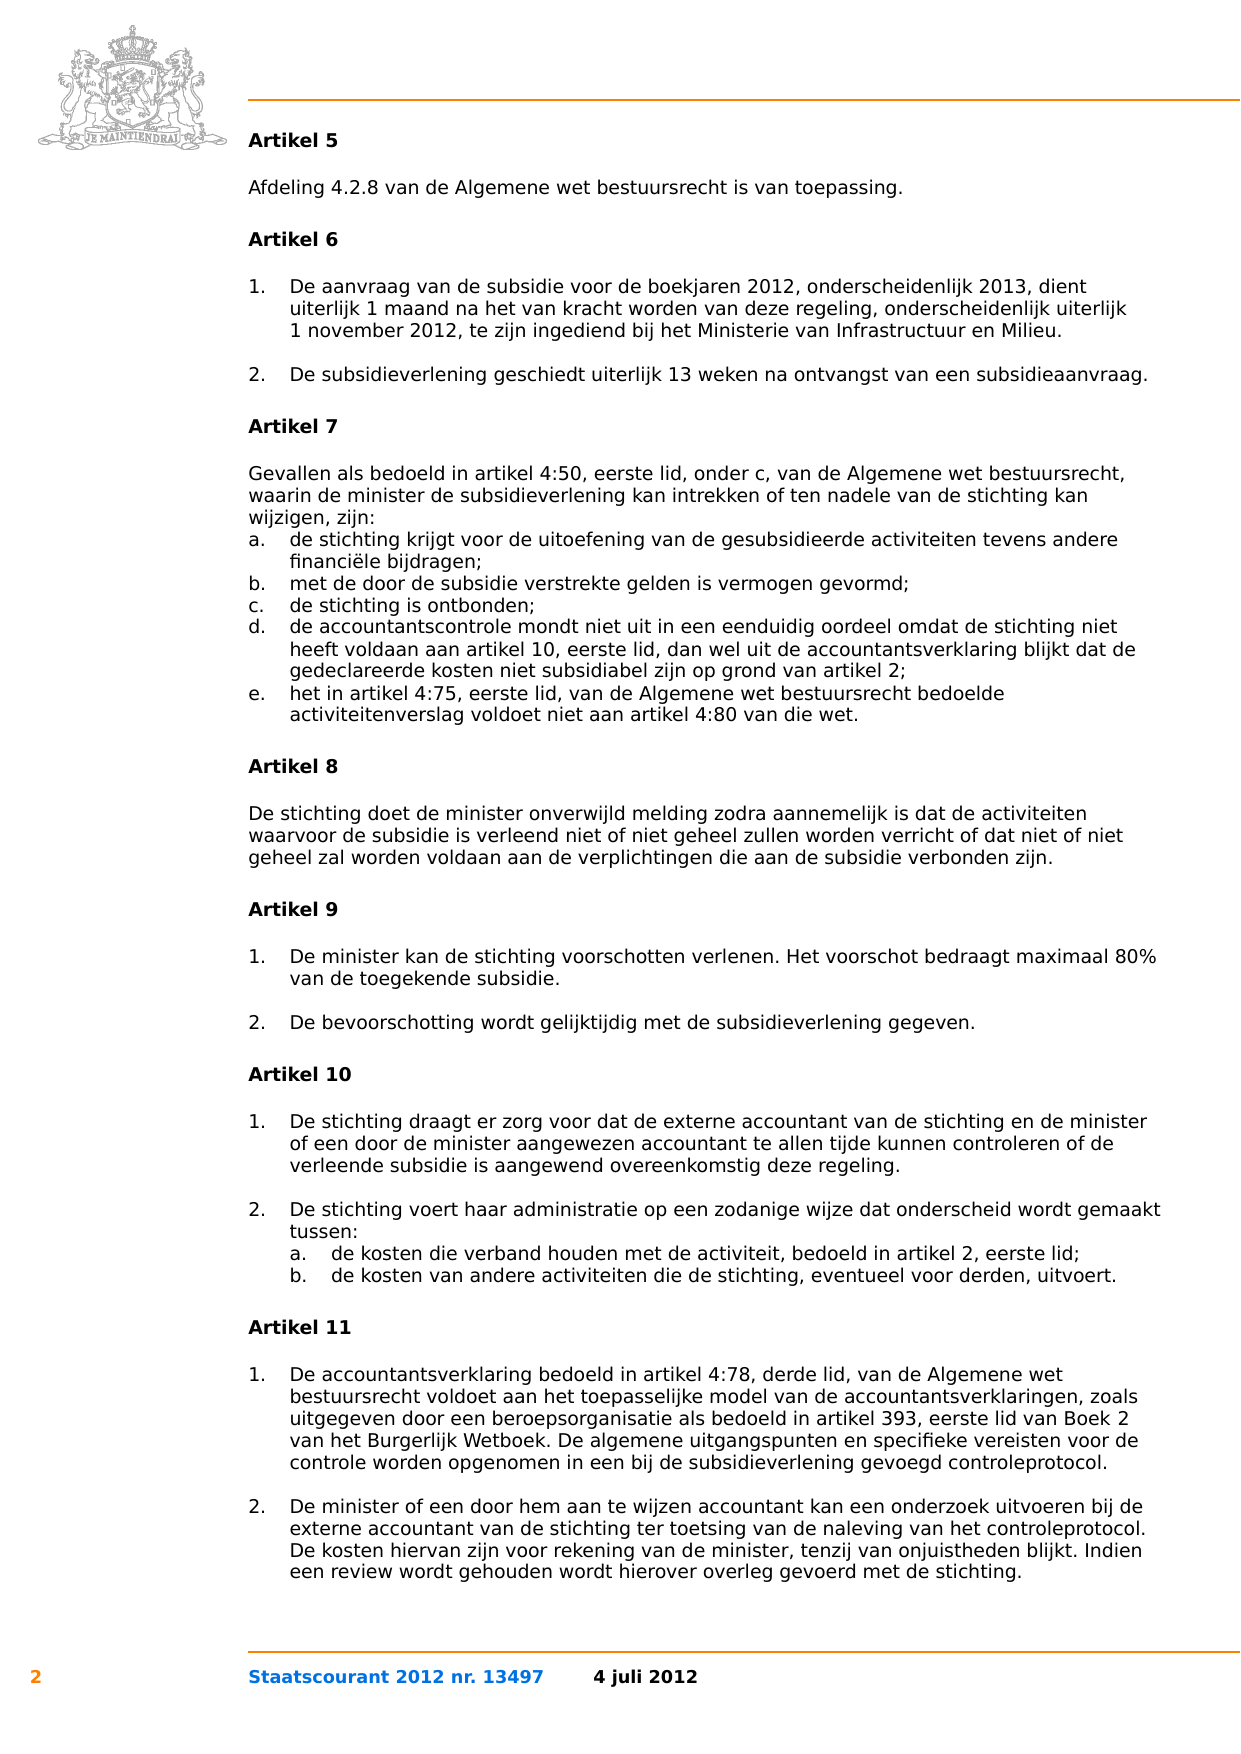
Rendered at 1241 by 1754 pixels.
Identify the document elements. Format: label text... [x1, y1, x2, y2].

subtitle Artikel 6 [248, 229, 1163, 251]
text b. de kosten van andere activiteiten die de stichting, eventueel voor derden, uitvoert. [289, 1265, 1163, 1287]
subtitle Artikel 9 [248, 899, 1163, 921]
text e. het in artikel 4:75, eerste lid, van de Algemene wet bestuursrecht bedoelde activiteitenverslag voldoet niet aan artikel 4:80 van die wet. [248, 682, 1163, 726]
text a. de stichting krijgt voor de uitoefening van de gesubsidieerde activiteiten tevens andere financiële bijdragen; [248, 528, 1163, 572]
subtitle Artikel 8 [248, 756, 1163, 778]
text c. de stichting is ontbonden; [248, 594, 1163, 616]
subtitle Artikel 10 [248, 1064, 1163, 1086]
picture [38, 25, 227, 150]
text 2. De minister of een door hem aan te wijzen accountant kan een onderzoek uitvoeren bij de externe accountant van de stichting ter toetsing van de naleving van het controleprotocol. De kosten hiervan zijn voor rekening van de minister, tenzij van onjuistheden blijkt. Indien een review wordt gehouden wordt hierover overleg gevoerd met de stichting. [248, 1496, 1163, 1583]
text 1. De minister kan de stichting voorschotten verlenen. Het voorschot bedraagt maximaal 80% van de toegekende subsidie. [248, 946, 1163, 990]
subtitle Artikel 7 [248, 416, 1163, 438]
subtitle Artikel 11 [248, 1317, 1163, 1339]
text Gevallen als bedoeld in artikel 4:50, eerste lid, onder c, van de Algemene wet bestuursrecht, waarin de minister de subsidieverlening kan intrekken of ten nadele van de stichting kan wijzigen, zijn: [248, 463, 1163, 528]
text Afdeling 4.2.8 van de Algemene wet bestuursrecht is van toepassing. [248, 177, 1163, 199]
text d. de accountantscontrole mondt niet uit in een eenduidig oordeel omdat de stichting niet heeft voldaan aan artikel 10, eerste lid, dan wel uit de accountantsverklaring blijkt dat de gedeclareerde kosten niet subsidiabel zijn op grond van artikel 2; [248, 616, 1163, 682]
text De stichting doet de minister onverwijld melding zodra aannemelijk is dat de activiteiten waarvoor de subsidie is verleend niet of niet geheel zullen worden verricht of dat niet of niet geheel zal worden voldaan aan de verplichtingen die aan de subsidie verbonden zijn. [248, 803, 1163, 869]
text 2. De stichting voert haar administratie op een zodanige wijze dat onderscheid wordt gemaakt tussen: [248, 1199, 1163, 1243]
text b. met de door de subsidie verstrekte gelden is vermogen gevormd; [248, 572, 1163, 594]
text 2. De subsidieverlening geschiedt uiterlijk 13 weken na ontvangst van een subsidieaanvraag. [248, 364, 1163, 386]
subtitle Artikel 5 [248, 130, 1163, 152]
text 1. De stichting draagt er zorg voor dat de externe accountant van de stichting en de minister of een door de minister aangewezen accountant te allen tijde kunnen controleren of de verleende subsidie is aangewend overeenkomstig deze regeling. [248, 1111, 1163, 1177]
text a. de kosten die verband houden met de activiteit, bedoeld in artikel 2, eerste lid; [289, 1243, 1163, 1265]
text 1. De aanvraag van de subsidie voor de boekjaren 2012, onderscheidenlijk 2013, dient uiterlijk 1 maand na het van kracht worden van deze regeling, onderscheidenlijk uiterlijk 1 november 2012, te zijn ingediend bij het Ministerie van Infrastructuur en Milieu. [248, 276, 1163, 342]
text 2. De bevoorschotting wordt gelijktijdig met de subsidieverlening gegeven. [248, 1012, 1163, 1034]
text 1. De accountantsverklaring bedoeld in artikel 4:78, derde lid, van de Algemene wet bestuursrecht voldoet aan het toepasselijke model van de accountantsverklaringen, zoals uitgegeven door een beroepsorganisatie als bedoeld in artikel 393, eerste lid van Boek 2 van het Burgerlijk Wetboek. De algemene uitgangspunten en specifieke vereisten voor de controle worden opgenomen in een bij de subsidieverlening gevoegd controleprotocol. [248, 1364, 1163, 1474]
